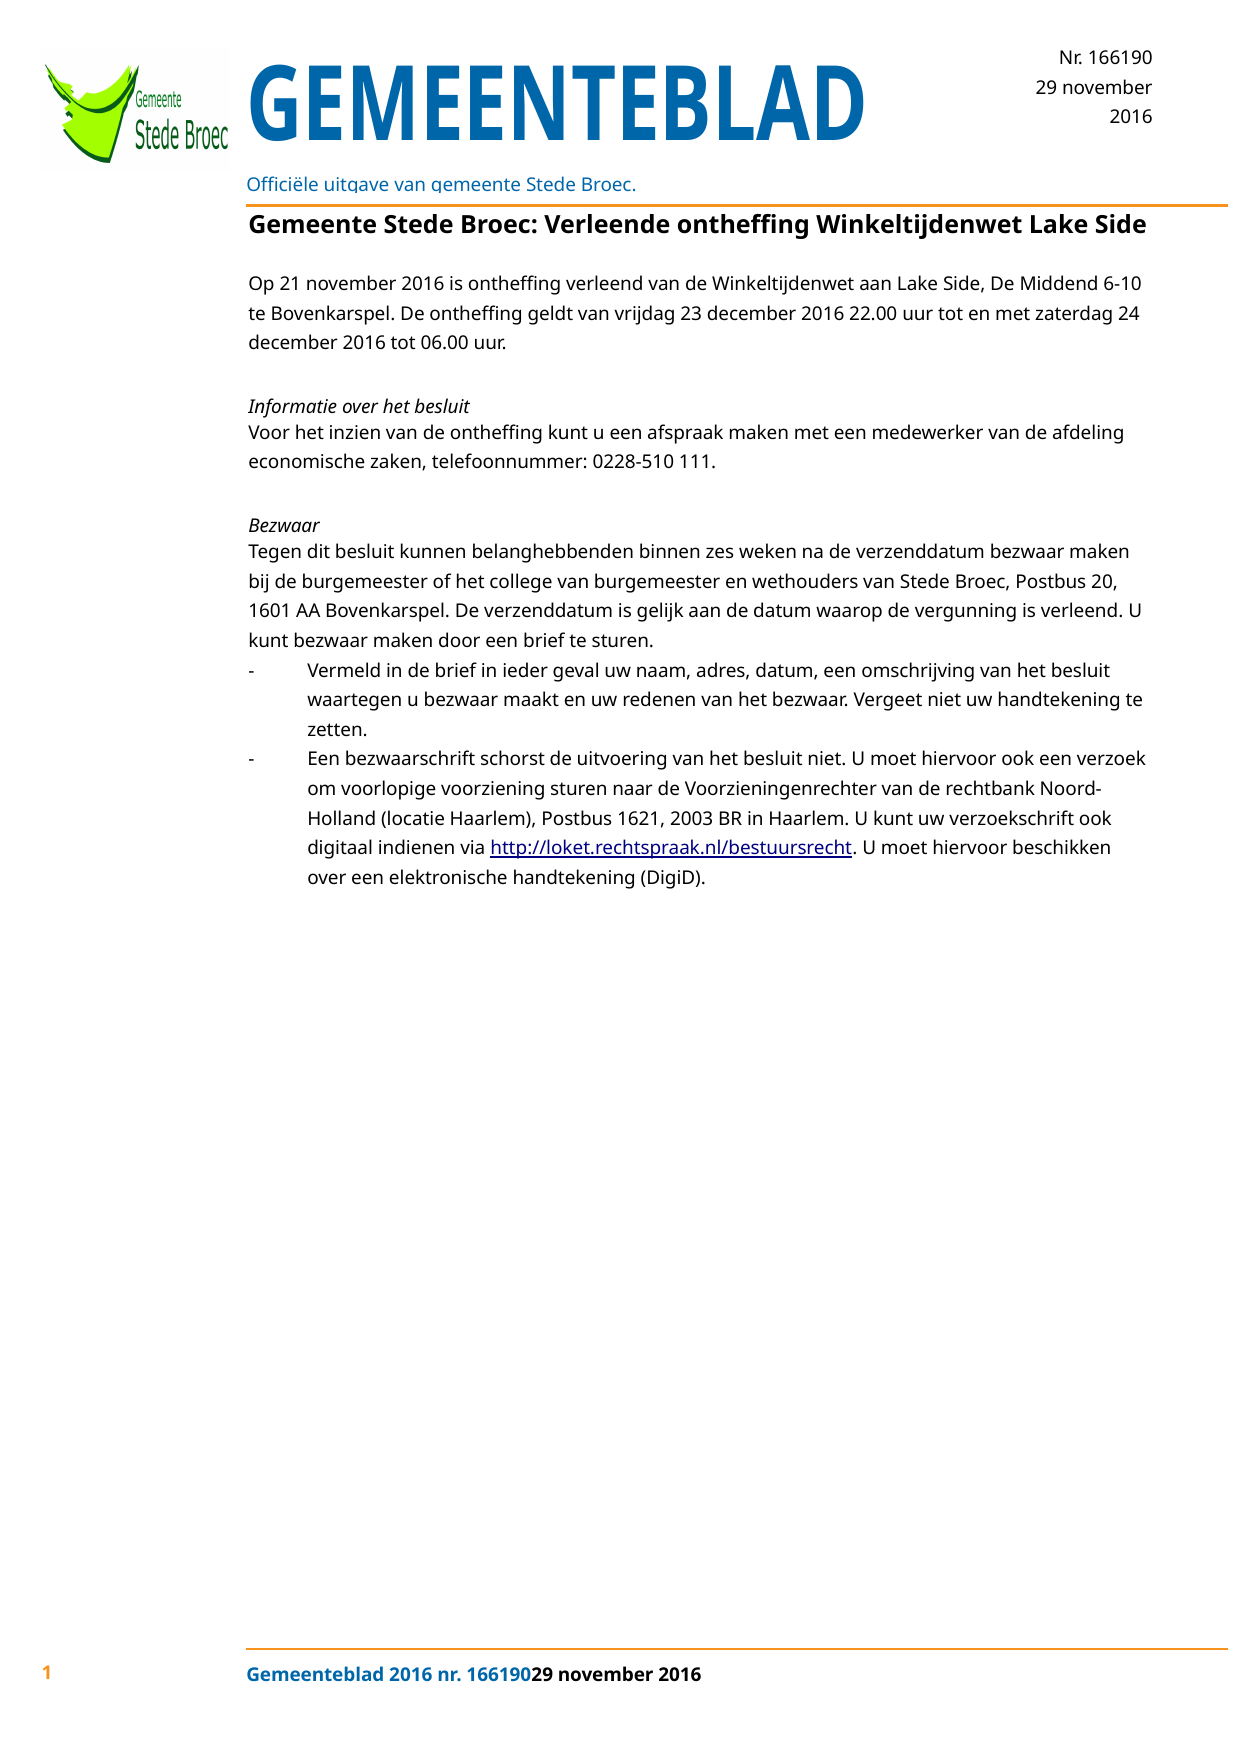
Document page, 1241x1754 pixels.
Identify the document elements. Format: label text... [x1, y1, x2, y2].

text Tegen dit besluit kunnen belanghebbenden binnen zes weken na de verzenddatum bezwaar maken bij de burgemeester of het college van burgemeester en wethouders van Stede Broec, Postbus 20, 1601 AA Bovenkarspel. De verzenddatum is gelijk aan de datum waarop de vergunning is verleend. U kunt bezwaar maken door een brief te sturen. [248, 538, 1152, 653]
picture [41, 47, 231, 172]
text Voor het inzien van de ontheffing kunt u een afspraak maken met een medewerker van de afdeling economische zaken, telefoonnummer: 0228-510 111. [248, 419, 1152, 474]
text Op 21 november 2016 is ontheffing verleend van de Winkeltijdenwet aan Lake Side, De Middend 6-10 te Bovenkarspel. De ontheffing geldt van vrijdag 23 december 2016 22.00 uur tot en met zaterdag 24 december 2016 tot 06.00 uur. [248, 270, 1152, 355]
text Informatie over het besluit [248, 393, 1152, 419]
list Een bezwaarschrift schorst de uitvoering van het besluit niet. U moet hiervoor ook een verzoek om voorlopige voorziening sturen naar de Voorzieningenrechter van de rechtbank Noord-Holland (locatie Haarlem), Postbus 1621, 2003 BR in Haarlem. U kunt uw verzoekschrift ook digitaal indienen via http://loket.rechtspraak.nl/bestuursrecht. U moet hiervoor beschikken over een elektronische handtekening (DigiD). [248, 746, 1152, 889]
text Gemeente Stede Broec: Verleende ontheffing Winkeltijdenwet Lake Side [248, 207, 1152, 241]
list Vermeld in de brief in ieder geval uw naam, adres, datum, een omschrijving van het besluit waartegen u bezwaar maakt en uw redenen van het bezwaar. Vergeet niet uw handtekening te zetten. [248, 657, 1152, 742]
text Bezwaar [248, 513, 1152, 538]
